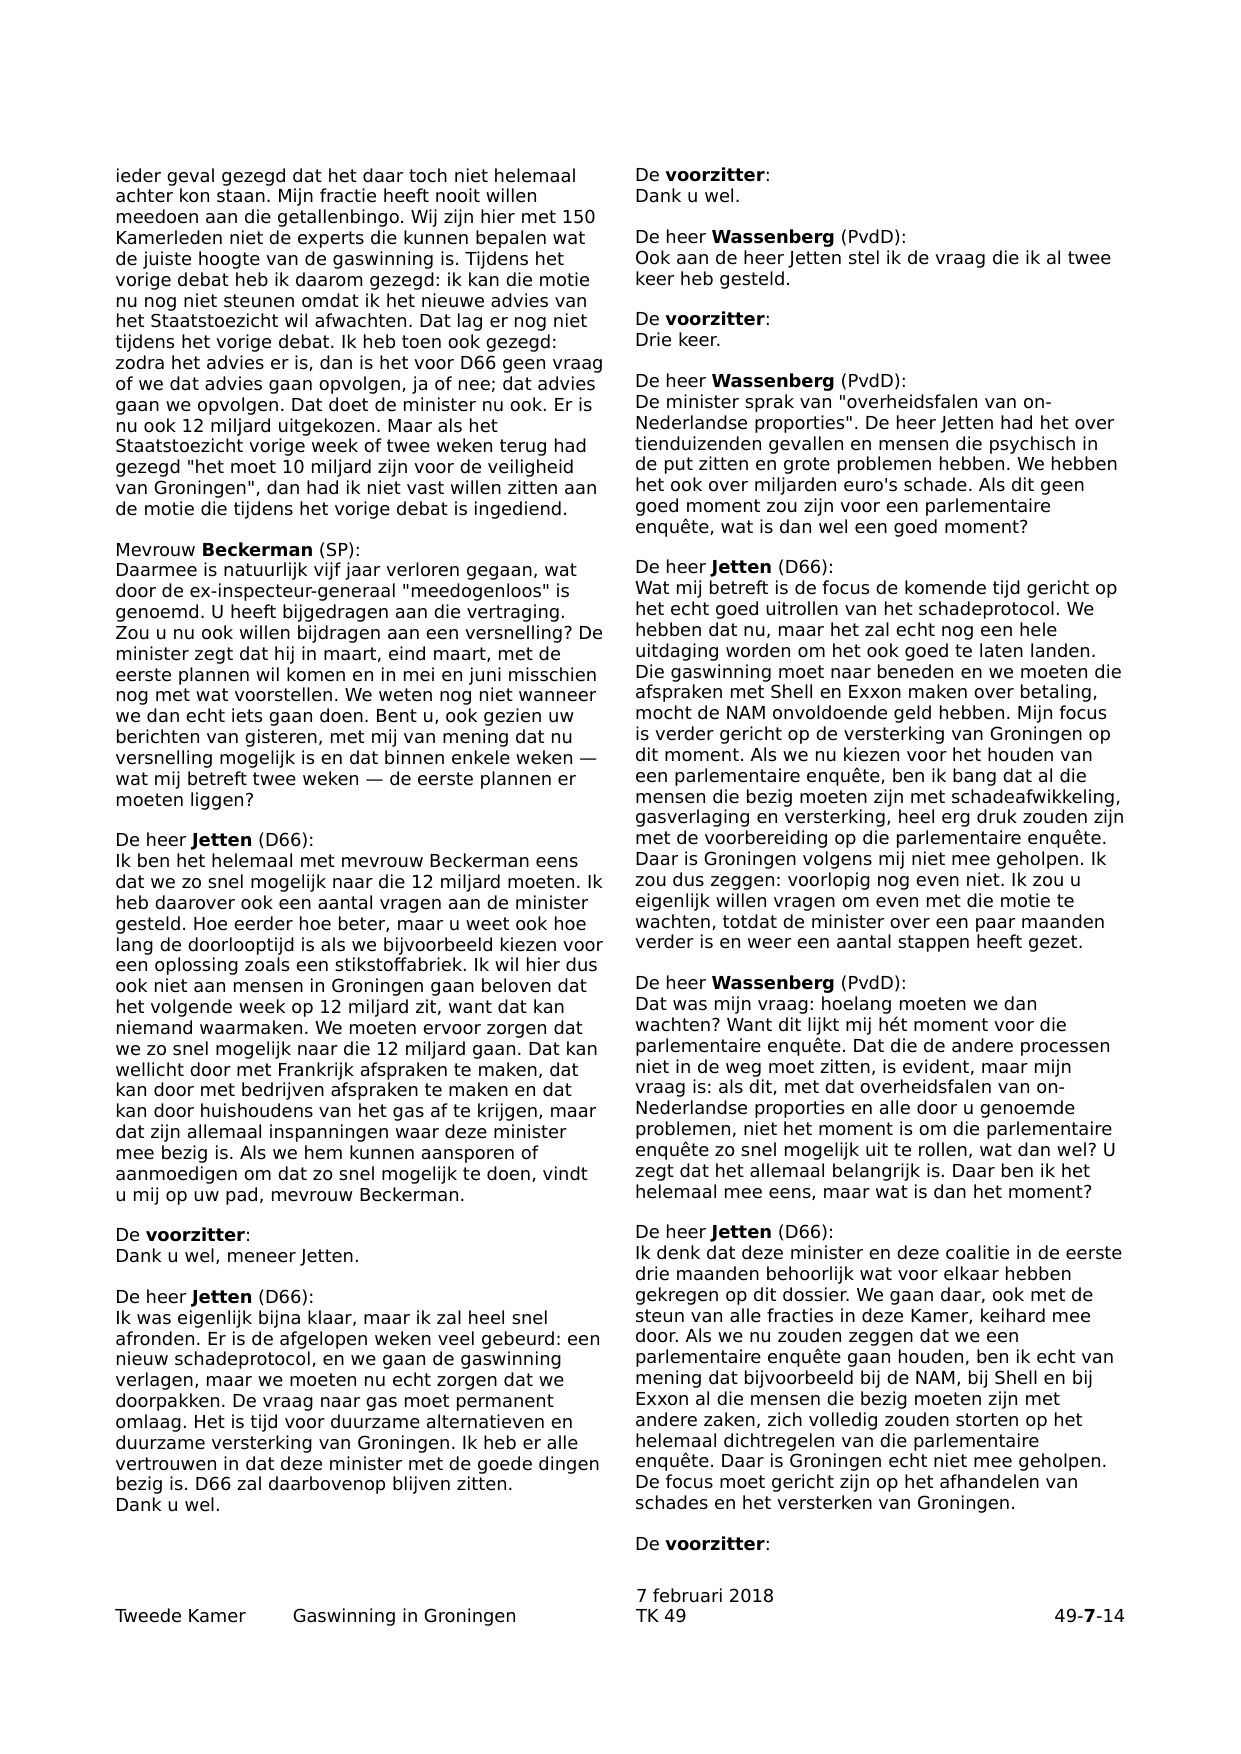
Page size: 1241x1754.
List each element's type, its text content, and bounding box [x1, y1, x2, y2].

text Ook aan de heer Jetten stel ik de vraag die ik al twee keer heb gesteld. [635, 248, 1125, 289]
text ieder geval gezegd dat het daar toch niet helemaal achter kon staan. Mijn fractie heeft nooit willen meedoen aan die getallenbingo. Wij zijn hier met 150 Kamerleden niet de experts die kunnen bepalen wat de juiste hoogte van de gaswinning is. Tijdens het vorige debat heb ik daarom gezegd: ik kan die motie nu nog niet steunen omdat ik het nieuwe advies van het Staatstoezicht wil afwachten. Dat lag er nog niet tijdens het vorige debat. Ik heb toen ook gezegd: zodra het advies er is, dan is het voor D66 geen vraag of we dat advies gaan opvolgen, ja of nee; dat advies gaan we opvolgen. Dat doet de minister nu ook. Er is nu ook 12 miljard uitgekozen. Maar als het Staatstoezicht vorige week of twee weken terug had gezegd "het moet 10 miljard zijn voor de veiligheid van Groningen", dan had ik niet vast willen zitten aan de motie die tijdens het vorige debat is ingediend. [115, 165, 605, 519]
text De voorzitter: [635, 1534, 1125, 1554]
text Ik denk dat deze minister en deze coalitie in de eerste drie maanden behoorlijk wat voor elkaar hebben gekregen op dit dossier. We gaan daar, ook met de steun van alle fracties in deze Kamer, keihard mee door. Als we nu zouden zeggen dat we een parlementaire enquête gaan houden, ben ik echt van mening dat bijvoorbeeld bij de NAM, bij Shell en bij Exxon al die mensen die bezig moeten zijn met andere zaken, zich volledig zouden storten op het helemaal dichtregelen van die parlementaire enquête. Daar is Groningen echt niet mee geholpen. De focus moet gericht zijn op het afhandelen van schades en het versterken van Groningen. [635, 1243, 1125, 1514]
text Dank u wel, meneer Jetten. [115, 1246, 605, 1267]
text De voorzitter: [115, 1225, 605, 1246]
text Drie keer. [635, 330, 1125, 351]
text De heer Jetten (D66): [635, 1222, 1125, 1243]
text Mevrouw Beckerman (SP): [115, 539, 605, 560]
text Dat was mijn vraag: hoelang moeten we dan wachten? Want dit lijkt mij hét moment voor die parlementaire enquête. Dat die de andere processen niet in de weg moet zitten, is evident, maar mijn vraag is: als dit, met dat overheidsfalen van on-Nederlandse proporties en alle door u genoemde problemen, niet het moment is om die parlementaire enquête zo snel mogelijk uit te rollen, wat dan wel? U zegt dat het allemaal belangrijk is. Daar ben ik het helemaal mee eens, maar wat is dan het moment? [635, 994, 1125, 1202]
text Ik ben het helemaal met mevrouw Beckerman eens dat we zo snel mogelijk naar die 12 miljard moeten. Ik heb daarover ook een aantal vragen aan de minister gesteld. Hoe eerder hoe beter, maar u weet ook hoe lang de doorlooptijd is als we bijvoorbeeld kiezen voor een oplossing zoals een stikstoffabriek. Ik wil hier dus ook niet aan mensen in Groningen gaan beloven dat het volgende week op 12 miljard zit, want dat kan niemand waarmaken. We moeten ervoor zorgen dat we zo snel mogelijk naar die 12 miljard gaan. Dat kan wellicht door met Frankrijk afspraken te maken, dat kan door met bedrijven afspraken te maken en dat kan door huishoudens van het gas af te krijgen, maar dat zijn allemaal inspanningen waar deze minister mee bezig is. Als we hem kunnen aansporen of aanmoedigen om dat zo snel mogelijk te doen, vindt u mij op uw pad, mevrouw Beckerman. [115, 851, 605, 1205]
text Daarmee is natuurlijk vijf jaar verloren gegaan, wat door de ex-inspecteur-generaal "meedogenloos" is genoemd. U heeft bijgedragen aan die vertraging. Zou u nu ook willen bijdragen aan een versnelling? De minister zegt dat hij in maart, eind maart, met de eerste plannen wil komen en in mei en juni misschien nog met wat voorstellen. We weten nog niet wanneer we dan echt iets gaan doen. Bent u, ook gezien uw berichten van gisteren, met mij van mening dat nu versnelling mogelijk is en dat binnen enkele weken — wat mij betreft twee weken — de eerste plannen er moeten liggen? [115, 560, 605, 810]
text De heer Jetten (D66): [635, 557, 1125, 578]
text De minister sprak van "overheidsfalen van on-Nederlandse proporties". De heer Jetten had het over tienduizenden gevallen en mensen die psychisch in de put zitten en grote problemen hebben. We hebben het ook over miljarden euro's schade. Als dit geen goed moment zou zijn voor een parlementaire enquête, wat is dan wel een goed moment? [635, 392, 1125, 537]
text Dank u wel. [635, 186, 1125, 207]
text De voorzitter: [635, 165, 1125, 186]
text Wat mij betreft is de focus de komende tijd gericht op het echt goed uitrollen van het schadeprotocol. We hebben dat nu, maar het zal echt nog een hele uitdaging worden om het ook goed te laten landen. Die gaswinning moet naar beneden en we moeten die afspraken met Shell en Exxon maken over betaling, mocht de NAM onvoldoende geld hebben. Mijn focus is verder gericht op de versterking van Groningen op dit moment. Als we nu kiezen voor het houden van een parlementaire enquête, ben ik bang dat al die mensen die bezig moeten zijn met schadeafwikkeling, gasverlaging en versterking, heel erg druk zouden zijn met de voorbereiding op die parlementaire enquête. Daar is Groningen volgens mij niet mee geholpen. Ik zou dus zeggen: voorlopig nog even niet. Ik zou u eigenlijk willen vragen om even met die motie te wachten, totdat de minister over een paar maanden verder is en weer een aantal stappen heeft gezet. [635, 578, 1125, 953]
text De heer Wassenberg (PvdD): [635, 371, 1125, 392]
text De heer Jetten (D66): [115, 1287, 605, 1307]
text De voorzitter: [635, 309, 1125, 330]
text De heer Wassenberg (PvdD): [635, 973, 1125, 994]
text De heer Jetten (D66): [115, 830, 605, 851]
text Dank u wel. [115, 1495, 605, 1516]
text De heer Wassenberg (PvdD): [635, 227, 1125, 248]
text Ik was eigenlijk bijna klaar, maar ik zal heel snel afronden. Er is de afgelopen weken veel gebeurd: een nieuw schadeprotocol, en we gaan de gaswinning verlagen, maar we moeten nu echt zorgen dat we doorpakken. De vraag naar gas moet permanent omlaag. Het is tijd voor duurzame alternatieven en duurzame versterking van Groningen. Ik heb er alle vertrouwen in dat deze minister met de goede dingen bezig is. D66 zal daarbovenop blijven zitten. [115, 1307, 605, 1495]
